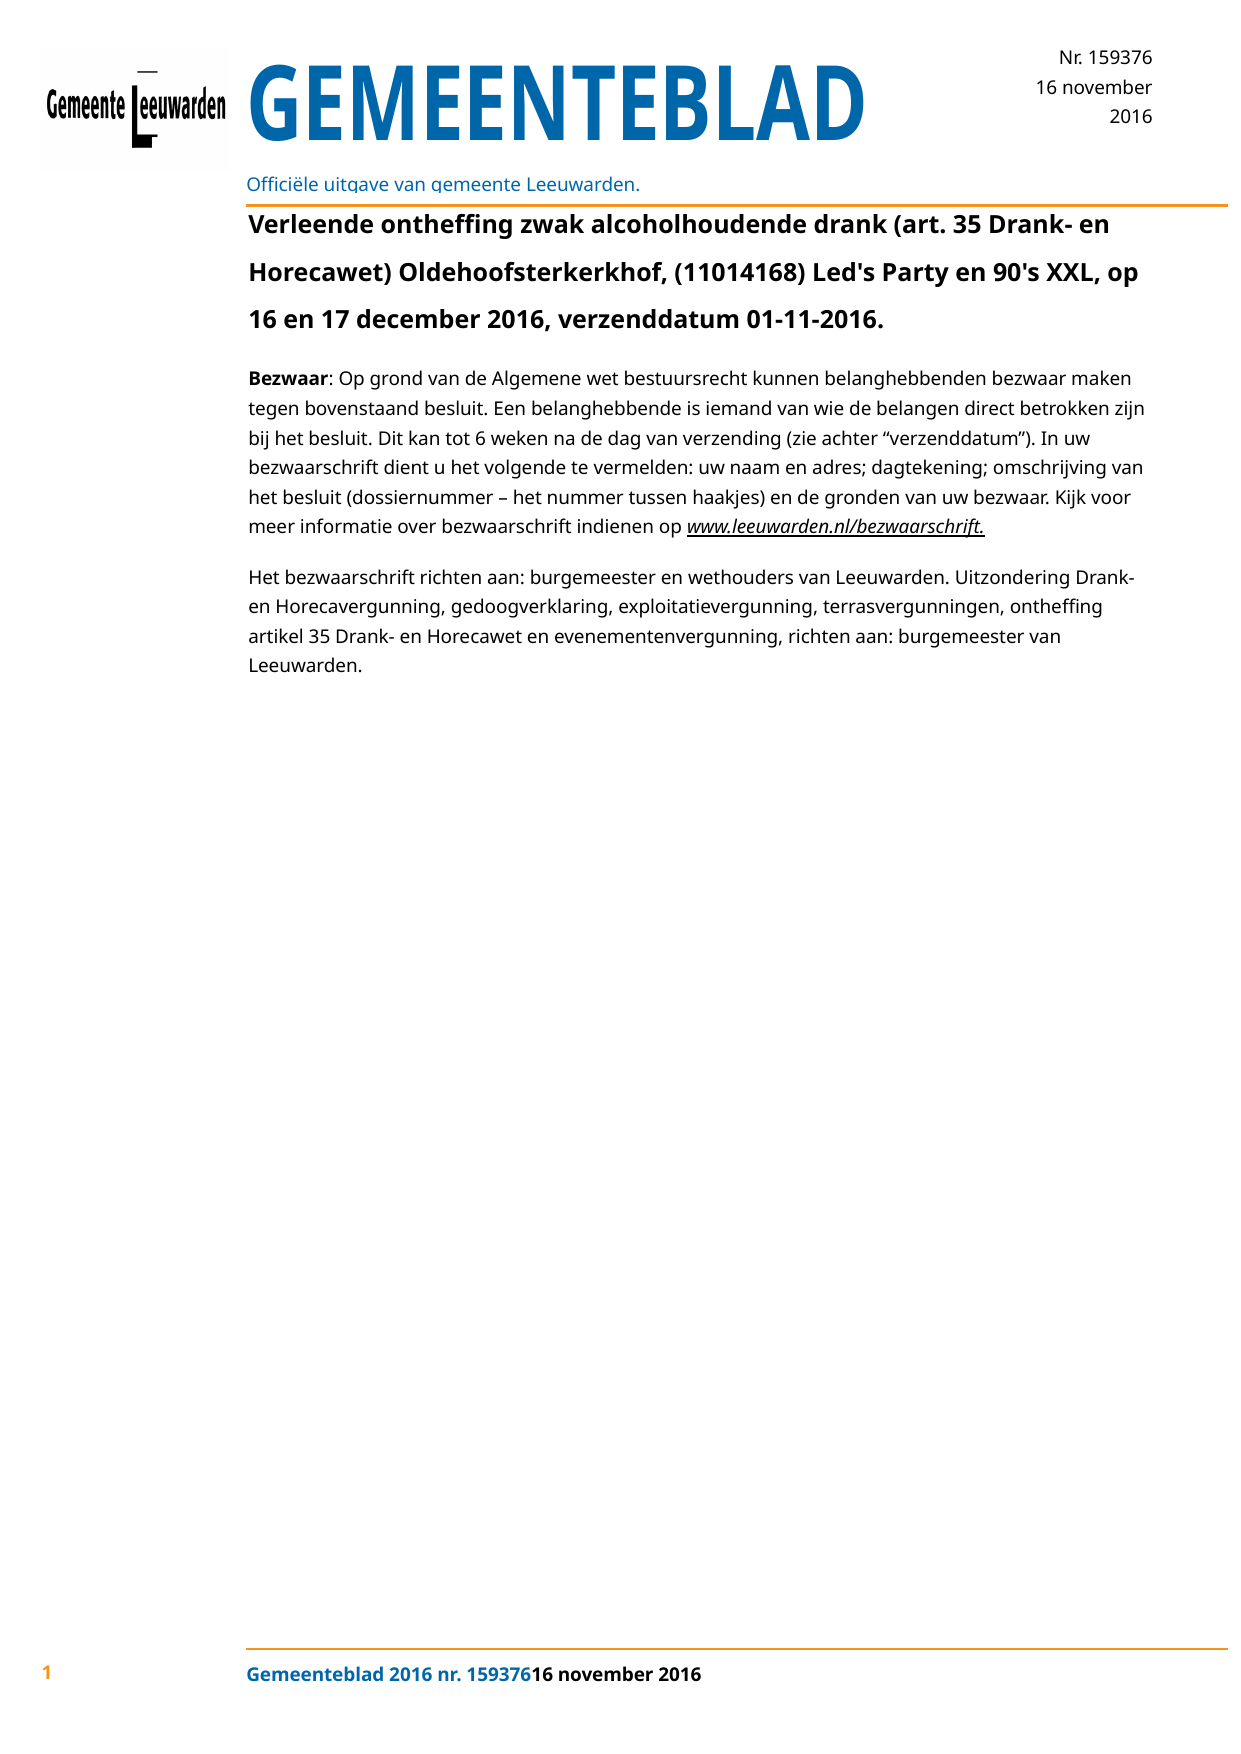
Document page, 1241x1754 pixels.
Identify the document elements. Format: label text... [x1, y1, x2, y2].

text Bezwaar: Op grond van de Algemene wet bestuursrecht kunnen belanghebbenden bezwaar maken tegen bovenstaand besluit. Een belanghebbende is iemand van wie de belangen direct betrokken zijn bij het besluit. Dit kan tot 6 weken na de dag van verzending (zie achter “verzenddatum”). In uw bezwaarschrift dient u het volgende te vermelden: uw naam en adres; dagtekening; omschrijving van het besluit (dossiernummer – het nummer tussen haakjes) en de gronden van uw bezwaar. Kijk voor meer informatie over bezwaarschrift indienen op www.leeuwarden.nl/bezwaarschrift. [248, 366, 1152, 539]
picture [41, 47, 231, 172]
text Verleende ontheffing zwak alcoholhoudende drank (art. 35 Drank- en Horecawet) Oldehoofsterkerkhof, (11014168) Led's Party en 90's XXL, op 16 en 17 december 2016, verzenddatum 01-11-2016. [248, 207, 1152, 336]
text Het bezwaarschrift richten aan: burgemeester en wethouders van Leeuwarden. Uitzondering Drank- en Horecavergunning, gedoogverklaring, exploitatievergunning, terrasvergunningen, ontheffing artikel 35 Drank- en Horecawet en evenementenvergunning, richten aan: burgemeester van Leeuwarden. [248, 564, 1152, 678]
